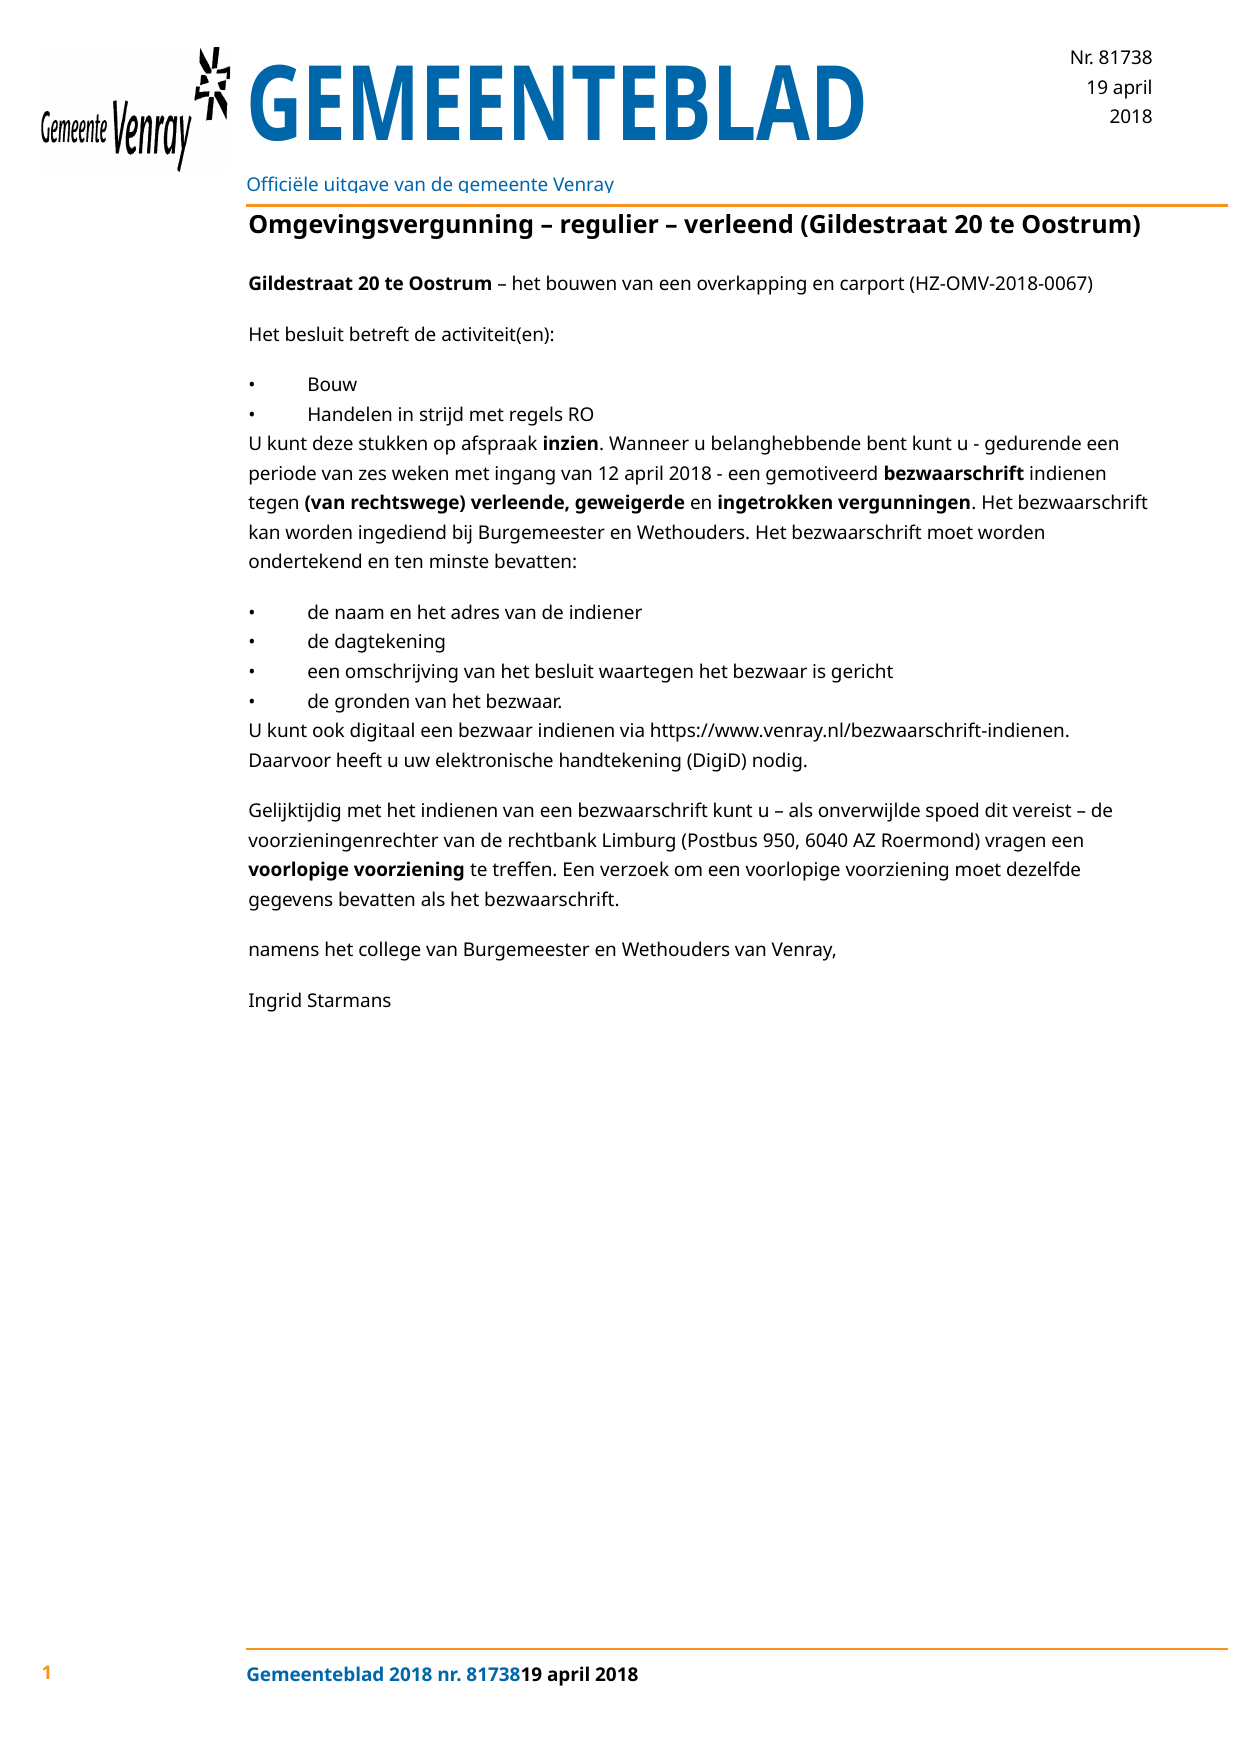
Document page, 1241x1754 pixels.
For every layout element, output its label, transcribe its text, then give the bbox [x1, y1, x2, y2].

text U kunt ook digitaal een bezwaar indienen via https://www.venray.nl/bezwaarschrift-indienen. Daarvoor heeft u uw elektronische handtekening (DigiD) nodig. [248, 717, 1152, 773]
text Omgevingsvergunning – regulier – verleend (Gildestraat 20 te Oostrum) [248, 207, 1152, 241]
list een omschrijving van het besluit waartegen het bezwaar is gericht [248, 658, 1152, 684]
list de gronden van het bezwaar. [248, 688, 1152, 713]
list de naam en het adres van de indiener [248, 599, 1152, 625]
list Handelen in strijd met regels RO [248, 401, 1152, 426]
text Gildestraat 20 te Oostrum – het bouwen van een overkapping en carport (HZ-OMV-2018-0067) [248, 270, 1152, 296]
text U kunt deze stukken op afspraak inzien. Wanneer u belanghebbende bent kunt u - gedurende een periode van zes weken met ingang van 12 april 2018 - een gemotiveerd bezwaarschrift indienen tegen (van rechtswege) verleende, geweigerde en ingetrokken vergunningen. Het bezwaarschrift kan worden ingediend bij Burgemeester en Wethouders. Het bezwaarschrift moet worden ondertekend en ten minste bevatten: [248, 430, 1152, 574]
text Gelijktijdig met het indienen van een bezwaarschrift kunt u – als onverwijlde spoed dit vereist – de voorzieningenrechter van de rechtbank Limburg (Postbus 950, 6040 AZ Roermond) vragen een voorlopige voorziening te treffen. Een verzoek om een voorlopige voorziening moet dezelfde gegevens bevatten als het bezwaarschrift. [248, 797, 1152, 912]
list Bouw [248, 371, 1152, 397]
picture [41, 47, 231, 172]
list de dagtekening [248, 629, 1152, 654]
text Het besluit betreft de activiteit(en): [248, 321, 1152, 346]
text Ingrid Starmans [248, 987, 1152, 1013]
text namens het college van Burgemeester en Wethouders van Venray, [248, 937, 1152, 962]
